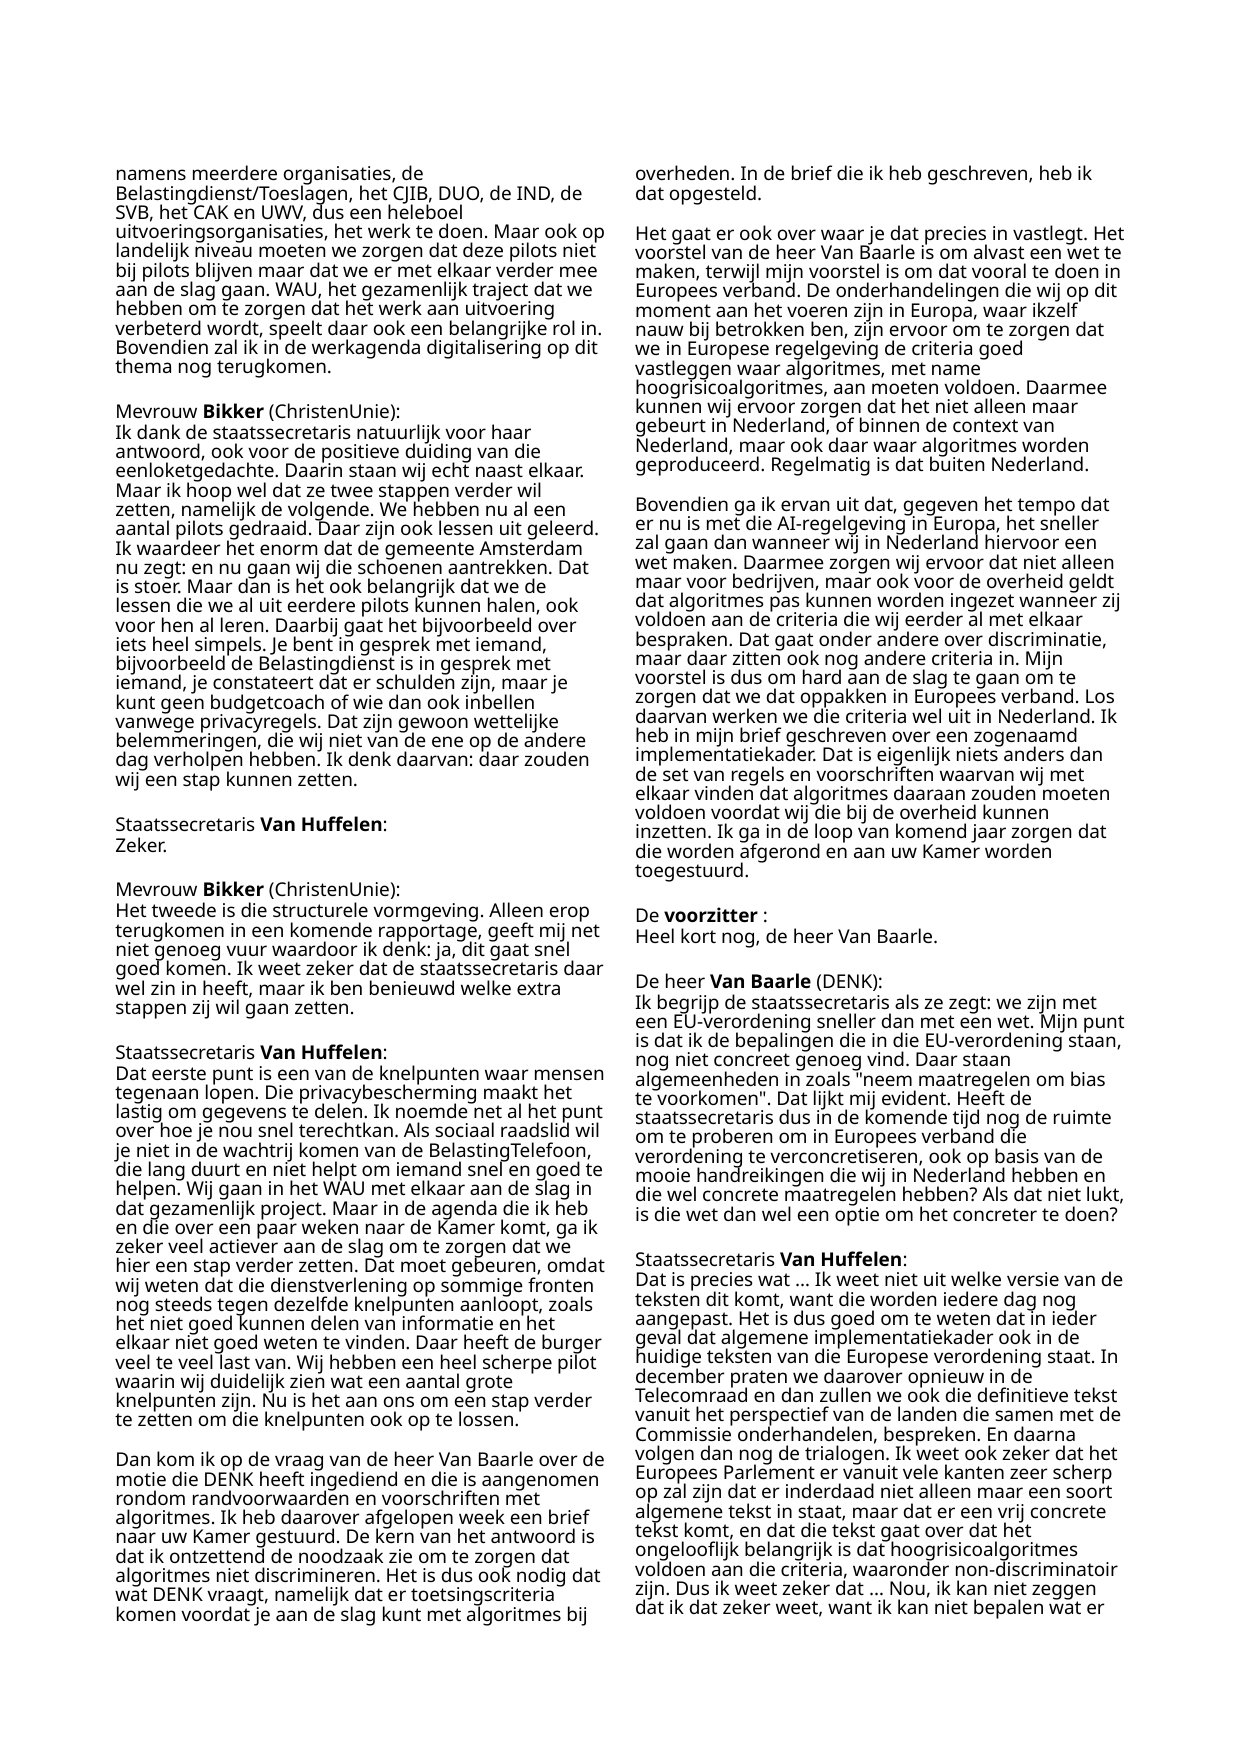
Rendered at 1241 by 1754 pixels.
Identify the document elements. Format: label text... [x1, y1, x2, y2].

text De heer Van Baarle (DENK): [635, 968, 1125, 994]
text Mevrouw Bikker (ChristenUnie): [115, 877, 605, 902]
text Ik begrijp de staatssecretaris als ze zegt: we zijn met een EU-verordening sneller dan met een wet. Mijn punt is dat ik de bepalingen die in die EU-verordening staan, nog niet concreet genoeg vind. Daar staan algemeenheden in zoals "neem maatregelen om bias te voorkomen". Dat lijkt mij evident. Heeft de staatssecretaris dus in de komende tijd nog de ruimte om te proberen om in Europees verband die verordening te verconcretiseren, ook op basis van de mooie handreikingen die wij in Nederland hebben en die wel concrete maatregelen hebben? Als dat niet lukt, is die wet dan wel een optie om het concreter te doen? [635, 994, 1125, 1225]
text Dat is precies wat … Ik weet niet uit welke versie van de teksten dit komt, want die worden iedere dag nog aangepast. Het is dus goed om te weten dat in ieder geval dat algemene implementatiekader ook in de huidige teksten van die Europese verordening staat. In december praten we daarover opnieuw in de Telecomraad en dan zullen we ook die definitieve tekst vanuit het perspectief van de landen die samen met de Commissie onderhandelen, bespreken. En daarna volgen dan nog de trialogen. Ik weet ook zeker dat het Europees Parlement er vanuit vele kanten zeer scherp op zal zijn dat er inderdaad niet alleen maar een soort algemene tekst in staat, maar dat er een vrij concrete tekst komt, en dat die tekst gaat over dat het ongelooflijk belangrijk is dat hoogrisicoalgoritmes voldoen aan die criteria, waaronder non-discriminatoir zijn. Dus ik weet zeker dat … Nou, ik kan niet zeggen dat ik dat zeker weet, want ik kan niet bepalen wat er [635, 1271, 1125, 1618]
text namens meerdere organisaties, de Belastingdienst/Toeslagen, het CJIB, DUO, de IND, de SVB, het CAK en UWV, dus een heleboel uitvoeringsorganisaties, het werk te doen. Maar ook op landelijk niveau moeten we zorgen dat deze pilots niet bij pilots blijven maar dat we er met elkaar verder mee aan de slag gaan. WAU, het gezamenlijk traject dat we hebben om te zorgen dat het werk aan uitvoering verbeterd wordt, speelt daar ook een belangrijke rol in. Bovendien zal ik in de werkagenda digitalisering op dit thema nog terugkomen. [115, 165, 605, 377]
text De voorzitter : [635, 902, 1125, 928]
text Dat eerste punt is een van de knelpunten waar mensen tegenaan lopen. Die privacybescherming maakt het lastig om gegevens te delen. Ik noemde net al het punt over hoe je nou snel terechtkan. Als sociaal raadslid wil je niet in de wachtrij komen van de BelastingTelefoon, die lang duurt en niet helpt om iemand snel en goed te helpen. Wij gaan in het WAU met elkaar aan de slag in dat gezamenlijk project. Maar in de agenda die ik heb en die over een paar weken naar de Kamer komt, ga ik zeker veel actiever aan de slag om te zorgen dat we hier een stap verder zetten. Dat moet gebeuren, omdat wij weten dat die dienstverlening op sommige fronten nog steeds tegen dezelfde knelpunten aanloopt, zoals het niet goed kunnen delen van informatie en het elkaar niet goed weten te vinden. Daar heeft de burger veel te veel last van. Wij hebben een heel scherpe pilot waarin wij duidelijk zien wat een aantal grote knelpunten zijn. Nu is het aan ons om een stap verder te zetten om die knelpunten ook op te lossen. [115, 1064, 605, 1431]
text Heel kort nog, de heer Van Baarle. [635, 928, 1125, 947]
text Dan kom ik op de vraag van de heer Van Baarle over de motie die DENK heeft ingediend en die is aangenomen rondom randvoorwaarden en voorschriften met algoritmes. Ik heb daarover afgelopen week een brief naar uw Kamer gestuurd. De kern van het antwoord is dat ik ontzettend de noodzaak zie om te zorgen dat algoritmes niet discrimineren. Het is dus ook nodig dat wat DENK vraagt, namelijk dat er toetsingscriteria komen voordat je aan de slag kunt met algoritmes bij [115, 1451, 605, 1625]
text Staatssecretaris Van Huffelen: [115, 1039, 605, 1064]
text overheden. In de brief die ik heb geschreven, heb ik dat opgesteld. [635, 165, 1125, 204]
text Het tweede is die structurele vormgeving. Alleen erop terugkomen in een komende rapportage, geeft mij net niet genoeg vuur waardoor ik denk: ja, dit gaat snel goed komen. Ik weet zeker dat de staatssecretaris daar wel zin in heeft, maar ik ben benieuwd welke extra stappen zij wil gaan zetten. [115, 902, 605, 1018]
text Mevrouw Bikker (ChristenUnie): [115, 398, 605, 424]
text Staatssecretaris Van Huffelen: [115, 811, 605, 837]
text Bovendien ga ik ervan uit dat, gegeven het tempo dat er nu is met die AI-regelgeving in Europa, het sneller zal gaan dan wanneer wij in Nederland hiervoor een wet maken. Daarmee zorgen wij ervoor dat niet alleen maar voor bedrijven, maar ook voor de overheid geldt dat algoritmes pas kunnen worden ingezet wanneer zij voldoen aan de criteria die wij eerder al met elkaar bespraken. Dat gaat onder andere over discriminatie, maar daar zitten ook nog andere criteria in. Mijn voorstel is dus om hard aan de slag te gaan om te zorgen dat we dat oppakken in Europees verband. Los daarvan werken we die criteria wel uit in Nederland. Ik heb in mijn brief geschreven over een zogenaamd implementatiekader. Dat is eigenlijk niets anders dan de set van regels en voorschriften waarvan wij met elkaar vinden dat algoritmes daaraan zouden moeten voldoen voordat wij die bij de overheid kunnen inzetten. Ik ga in de loop van komend jaar zorgen dat die worden afgerond en aan uw Kamer worden toegestuurd. [635, 496, 1125, 881]
text Het gaat er ook over waar je dat precies in vastlegt. Het voorstel van de heer Van Baarle is om alvast een wet te maken, terwijl mijn voorstel is om dat vooral te doen in Europees verband. De onderhandelingen die wij op dit moment aan het voeren zijn in Europa, waar ikzelf nauw bij betrokken ben, zijn ervoor om te zorgen dat we in Europese regelgeving de criteria goed vastleggen waar algoritmes, met name hoogrisicoalgoritmes, aan moeten voldoen. Daarmee kunnen wij ervoor zorgen dat het niet alleen maar gebeurt in Nederland, of binnen de context van Nederland, maar ook daar waar algoritmes worden geproduceerd. Regelmatig is dat buiten Nederland. [635, 224, 1125, 475]
text Ik dank de staatssecretaris natuurlijk voor haar antwoord, ook voor de positieve duiding van die eenloketgedachte. Daarin staan wij echt naast elkaar. Maar ik hoop wel dat ze twee stappen verder wil zetten, namelijk de volgende. We hebben nu al een aantal pilots gedraaid. Daar zijn ook lessen uit geleerd. Ik waardeer het enorm dat de gemeente Amsterdam nu zegt: en nu gaan wij die schoenen aantrekken. Dat is stoer. Maar dan is het ook belangrijk dat we de lessen die we al uit eerdere pilots kunnen halen, ook voor hen al leren. Daarbij gaat het bijvoorbeeld over iets heel simpels. Je bent in gesprek met iemand, bijvoorbeeld de Belastingdienst is in gesprek met iemand, je constateert dat er schulden zijn, maar je kunt geen budgetcoach of wie dan ook inbellen vanwege privacyregels. Dat zijn gewoon wettelijke belemmeringen, die wij niet van de ene op de andere dag verholpen hebben. Ik denk daarvan: daar zouden wij een stap kunnen zetten. [115, 424, 605, 790]
text Zeker. [115, 837, 605, 856]
text Staatssecretaris Van Huffelen: [635, 1246, 1125, 1271]
